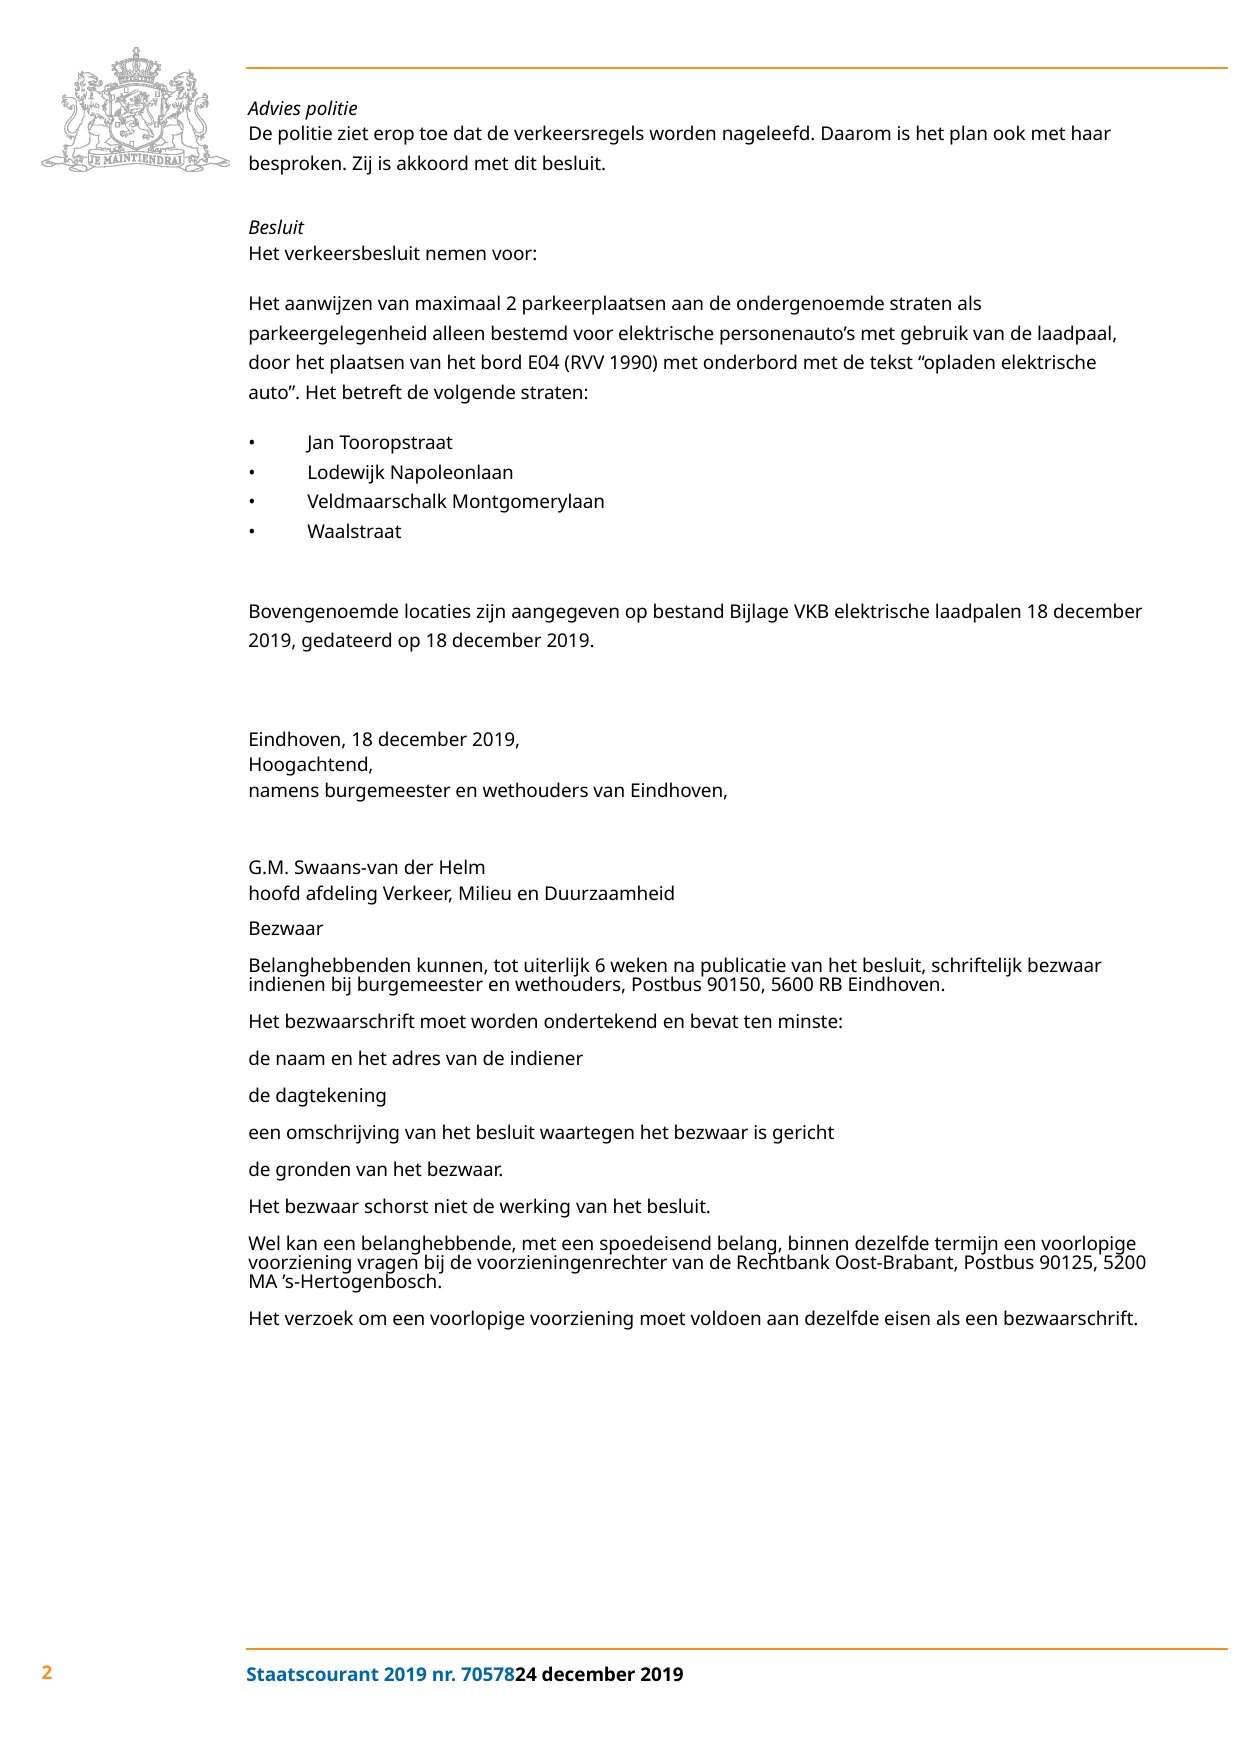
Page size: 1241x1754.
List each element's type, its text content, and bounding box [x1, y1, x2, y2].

list Jan Tooropstraat [248, 429, 1152, 455]
text De politie ziet erop toe dat de verkeersregels worden nageleefd. Daarom is het plan ook met haar besproken. Zij is akkoord met dit besluit. [248, 121, 1152, 176]
text Bovengenoemde locaties zijn aangegeven op bestand Bijlage VKB elektrische laadpalen 18 december 2019, gedateerd op 18 december 2019. [248, 598, 1152, 653]
text Het aanwijzen van maximaal 2 parkeerplaatsen aan de ondergenoemde straten als parkeergelegenheid alleen bestemd voor elektrische personenauto’s met gebruik van de laadpaal, door het plaatsen van het bord E04 (RVV 1990) met onderbord met de tekst “opladen elektrische auto”. Het betreft de volgende straten: [248, 290, 1152, 405]
text Het bezwaar schorst niet de werking van het besluit. [248, 1198, 1152, 1217]
text Besluit [248, 214, 1152, 240]
text een omschrijving van het besluit waartegen het bezwaar is gericht [248, 1124, 1152, 1143]
text G.M. Swaans-van der Helm [248, 854, 1152, 880]
list Waalstraat [248, 518, 1152, 544]
text Hoogachtend, [248, 752, 1152, 777]
text Het verzoek om een voorlopige voorziening moet voldoen aan dezelfde eisen als een bezwaarschrift. [248, 1310, 1152, 1329]
text hoofd afdeling Verkeer, Milieu en Duurzaamheid [248, 880, 1152, 906]
list Lodewijk Napoleonlaan [248, 459, 1152, 485]
picture [41, 47, 231, 172]
text namens burgemeester en wethouders van Eindhoven, [248, 777, 1152, 803]
text Het bezwaarschrift moet worden ondertekend en bevat ten minste: [248, 1013, 1152, 1032]
text de naam en het adres van de indiener [248, 1050, 1152, 1069]
text Belanghebbenden kunnen, tot uiterlijk 6 weken na publicatie van het besluit, schriftelijk bezwaar indienen bij burgemeester en wethouders, Postbus 90150, 5600 RB Eindhoven. [248, 957, 1152, 995]
text Advies politie [248, 95, 1152, 121]
text Bezwaar [248, 920, 1152, 939]
text Eindhoven, 18 december 2019, [248, 726, 1152, 752]
text Het verkeersbesluit nemen voor: [248, 240, 1152, 266]
text de gronden van het bezwaar. [248, 1161, 1152, 1180]
list Veldmaarschalk Montgomerylaan [248, 488, 1152, 514]
text Wel kan een belanghebbende, met een spoedeisend belang, binnen dezelfde termijn een voorlopige voorziening vragen bij de voorzieningenrechter van de Rechtbank Oost-Brabant, Postbus 90125, 5200 MA ’s-Hertogenbosch. [248, 1235, 1152, 1293]
text de dagtekening [248, 1087, 1152, 1106]
